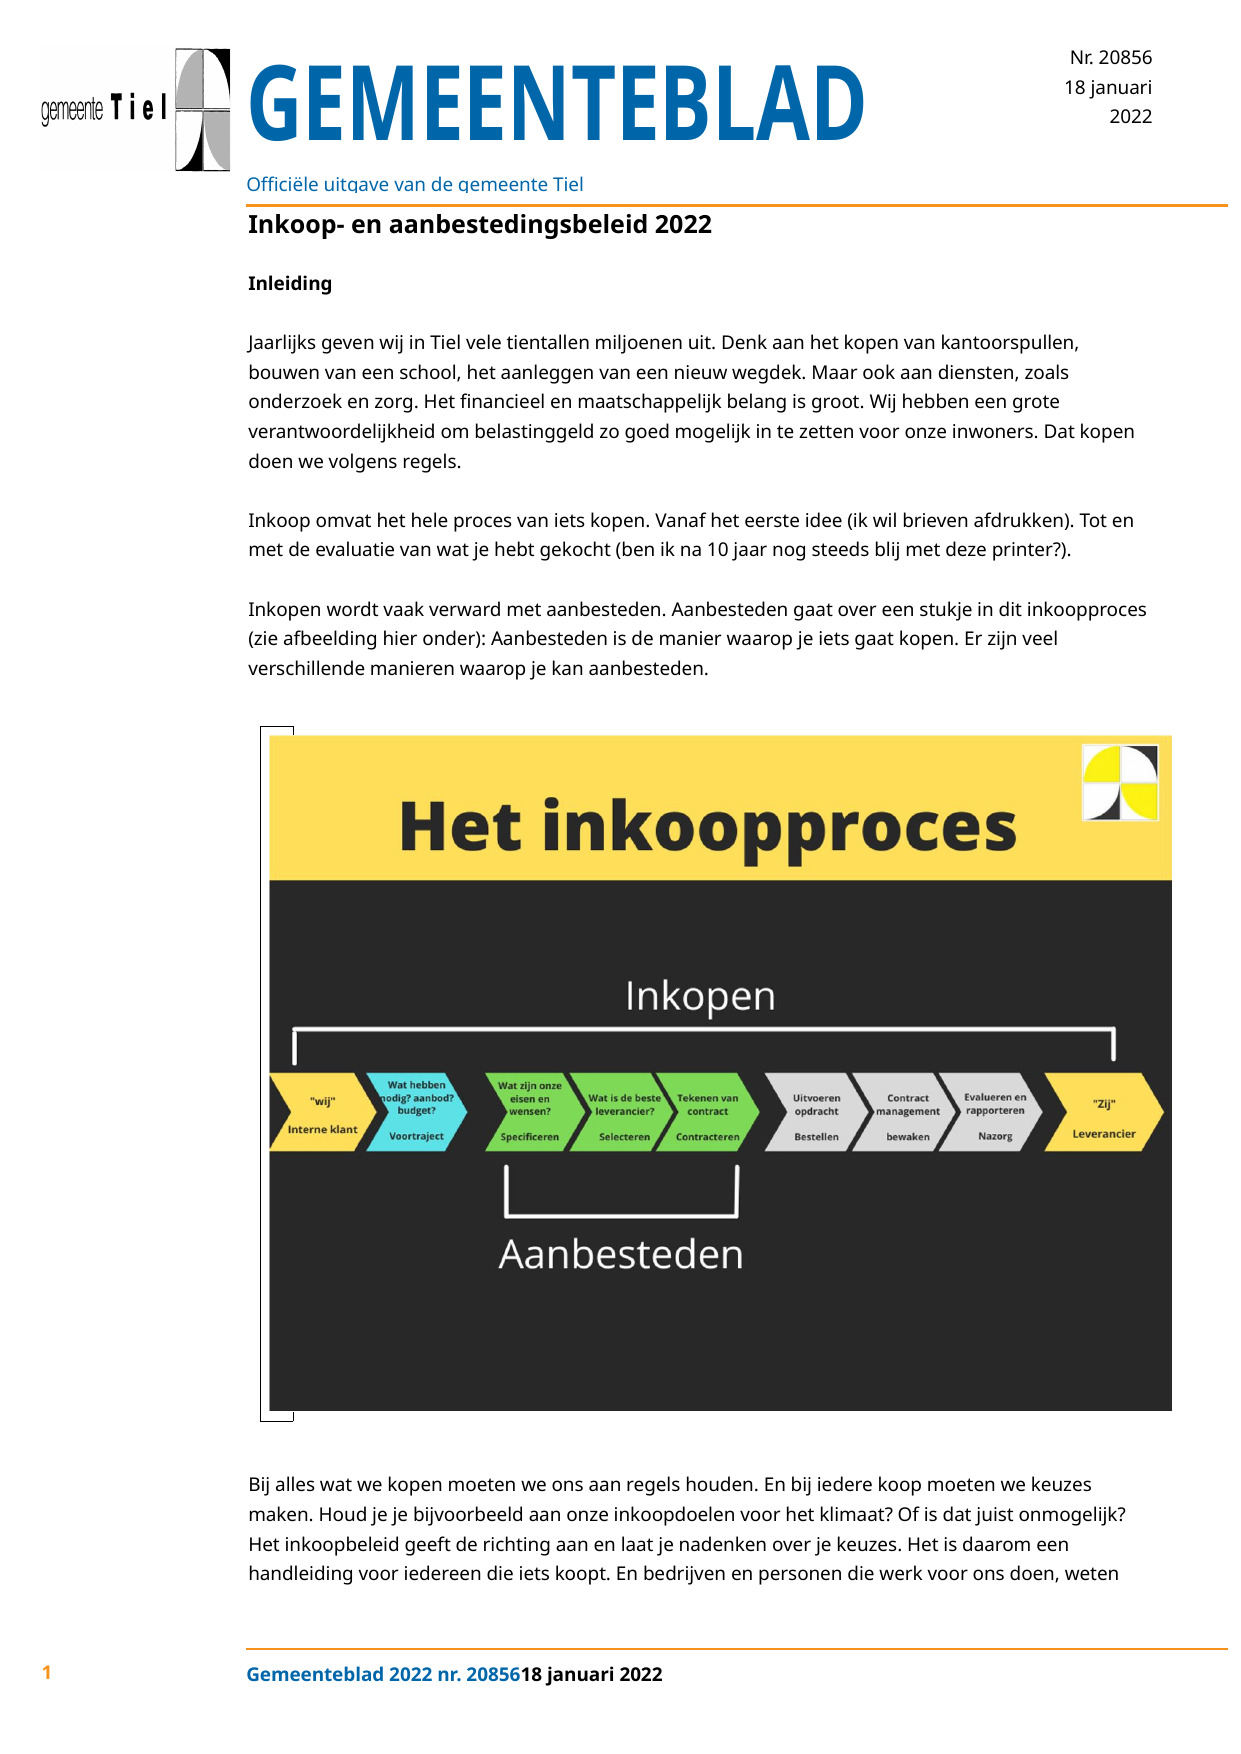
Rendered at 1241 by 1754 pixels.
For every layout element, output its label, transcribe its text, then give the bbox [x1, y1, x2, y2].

text Inkoop omvat het hele proces van iets kopen. Vanaf het eerste idee (ik wil brieven afdrukken). Tot en met de evaluatie van wat je hebt gekocht (ben ik na 10 jaar nog steeds blij met deze printer?). [248, 507, 1152, 562]
text Jaarlijks geven wij in Tiel vele tientallen miljoenen uit. Denk aan het kopen van kantoorspullen, bouwen van een school, het aanleggen van een nieuw wegdek. Maar ook aan diensten, zoals onderzoek en zorg. Het financieel en maatschappelijk belang is groot. Wij hebben een grote verantwoordelijkheid om belastinggeld zo goed mogelijk in te zetten voor onze inwoners. Dat kopen doen we volgens regels. [248, 329, 1152, 473]
picture [268, 735, 1173, 1412]
picture [41, 47, 231, 172]
text Inleiding [248, 270, 1152, 296]
text Inkoop- en aanbestedingsbeleid 2022 [248, 207, 1152, 241]
text Bij alles wat we kopen moeten we ons aan regels houden. En bij iedere koop moeten we keuzes maken. Houd je je bijvoorbeeld aan onze inkoopdoelen voor het klimaat? Of is dat juist onmogelijk? Het inkoopbeleid geeft de richting aan en laat je nadenken over je keuzes. Het is daarom een handleiding voor iedereen die iets koopt. En bedrijven en personen die werk voor ons doen, weten [248, 1472, 1152, 1586]
text Inkopen wordt vaak verward met aanbesteden. Aanbesteden gaat over een stukje in dit inkoopproces (zie afbeelding hier onder): Aanbesteden is de manier waarop je iets gaat kopen. Er zijn veel verschillende manieren waarop je kan aanbesteden. [248, 596, 1152, 681]
